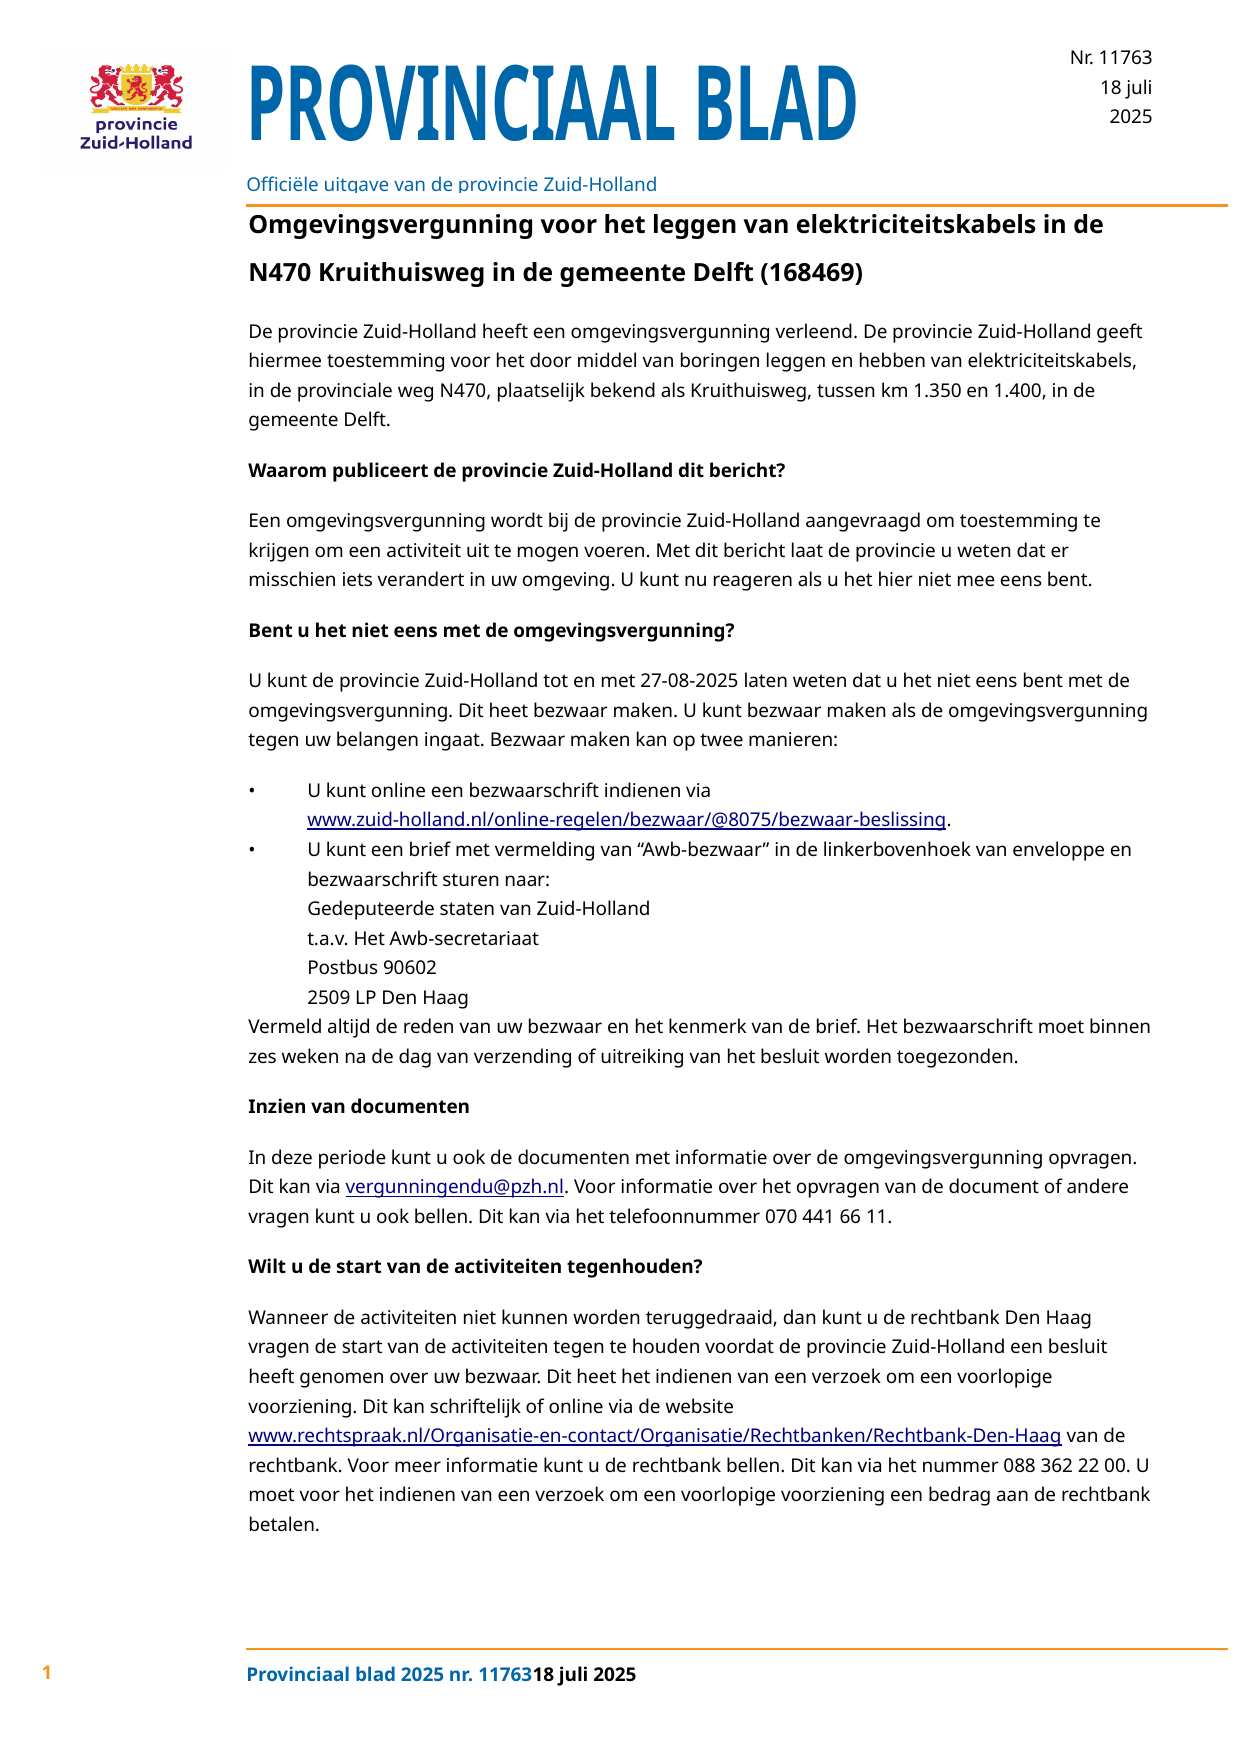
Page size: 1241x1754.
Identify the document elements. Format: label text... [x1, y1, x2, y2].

text Waarom publiceert de provincie Zuid-Holland dit bericht? [248, 457, 1152, 483]
text Vermeld altijd de reden van uw bezwaar en het kenmerk van de brief. Het bezwaarschrift moet binnen zes weken na de dag van verzending of uitreiking van het besluit worden toegezonden. [248, 1014, 1152, 1069]
picture [41, 47, 231, 172]
list Postbus 90602 [248, 954, 1152, 980]
text In deze periode kunt u ook de documenten met informatie over de omgevingsvergunning opvragen. Dit kan via vergunningendu@pzh.nl. Voor informatie over het opvragen van de document of andere vragen kunt u ook bellen. Dit kan via het telefoonnummer 070 441 66 11. [248, 1144, 1152, 1229]
list U kunt online een bezwaarschrift indienen via www.zuid-holland.nl/online-regelen/bezwaar/@8075/bezwaar-beslissing. [248, 777, 1152, 832]
text Inzien van documenten [248, 1094, 1152, 1119]
text U kunt de provincie Zuid-Holland tot en met 27-08-2025 laten weten dat u het niet eens bent met de omgevingsvergunning. Dit heet bezwaar maken. U kunt bezwaar maken als de omgevingsvergunning tegen uw belangen ingaat. Bezwaar maken kan op twee manieren: [248, 667, 1152, 752]
text Bent u het niet eens met de omgevingsvergunning? [248, 617, 1152, 643]
text Omgevingsvergunning voor het leggen van elektriciteitskabels in de N470 Kruithuisweg in de gemeente Delft (168469) [248, 207, 1152, 288]
text Wanneer de activiteiten niet kunnen worden teruggedraaid, dan kunt u de rechtbank Den Haag vragen de start van de activiteiten tegen te houden voordat de provincie Zuid-Holland een besluit heeft genomen over uw bezwaar. Dit heet het indienen van een verzoek om een voorlopige voorziening. Dit kan schriftelijk of online via de website www.rechtspraak.nl/Organisatie-en-contact/Organisatie/Rechtbanken/Rechtbank-Den-Haag van de rechtbank. Voor meer informatie kunt u de rechtbank bellen. Dit kan via het nummer 088 362 22 00. U moet voor het indienen van een verzoek om een voorlopige voorziening een bedrag aan de rechtbank betalen. [248, 1304, 1152, 1537]
text De provincie Zuid-Holland heeft een omgevingsvergunning verleend. De provincie Zuid-Holland geeft hiermee toestemming voor het door middel van boringen leggen en hebben van elektriciteitskabels, in de provinciale weg N470, plaatselijk bekend als Kruithuisweg, tussen km 1.350 en 1.400, in de gemeente Delft. [248, 318, 1152, 432]
text Wilt u de start van de activiteiten tegenhouden? [248, 1254, 1152, 1279]
list Gedeputeerde staten van Zuid-Holland [248, 895, 1152, 921]
list 2509 LP Den Haag [248, 984, 1152, 1010]
list U kunt een brief met vermelding van “Awb-bezwaar” in de linkerbovenhoek van enveloppe en bezwaarschrift sturen naar: [248, 836, 1152, 892]
list t.a.v. Het Awb-secretariaat [248, 925, 1152, 951]
text Een omgevingsvergunning wordt bij de provincie Zuid-Holland aangevraagd om toestemming te krijgen om een activiteit uit te mogen voeren. Met dit bericht laat de provincie u weten dat er misschien iets verandert in uw omgeving. U kunt nu reageren als u het hier niet mee eens bent. [248, 507, 1152, 592]
